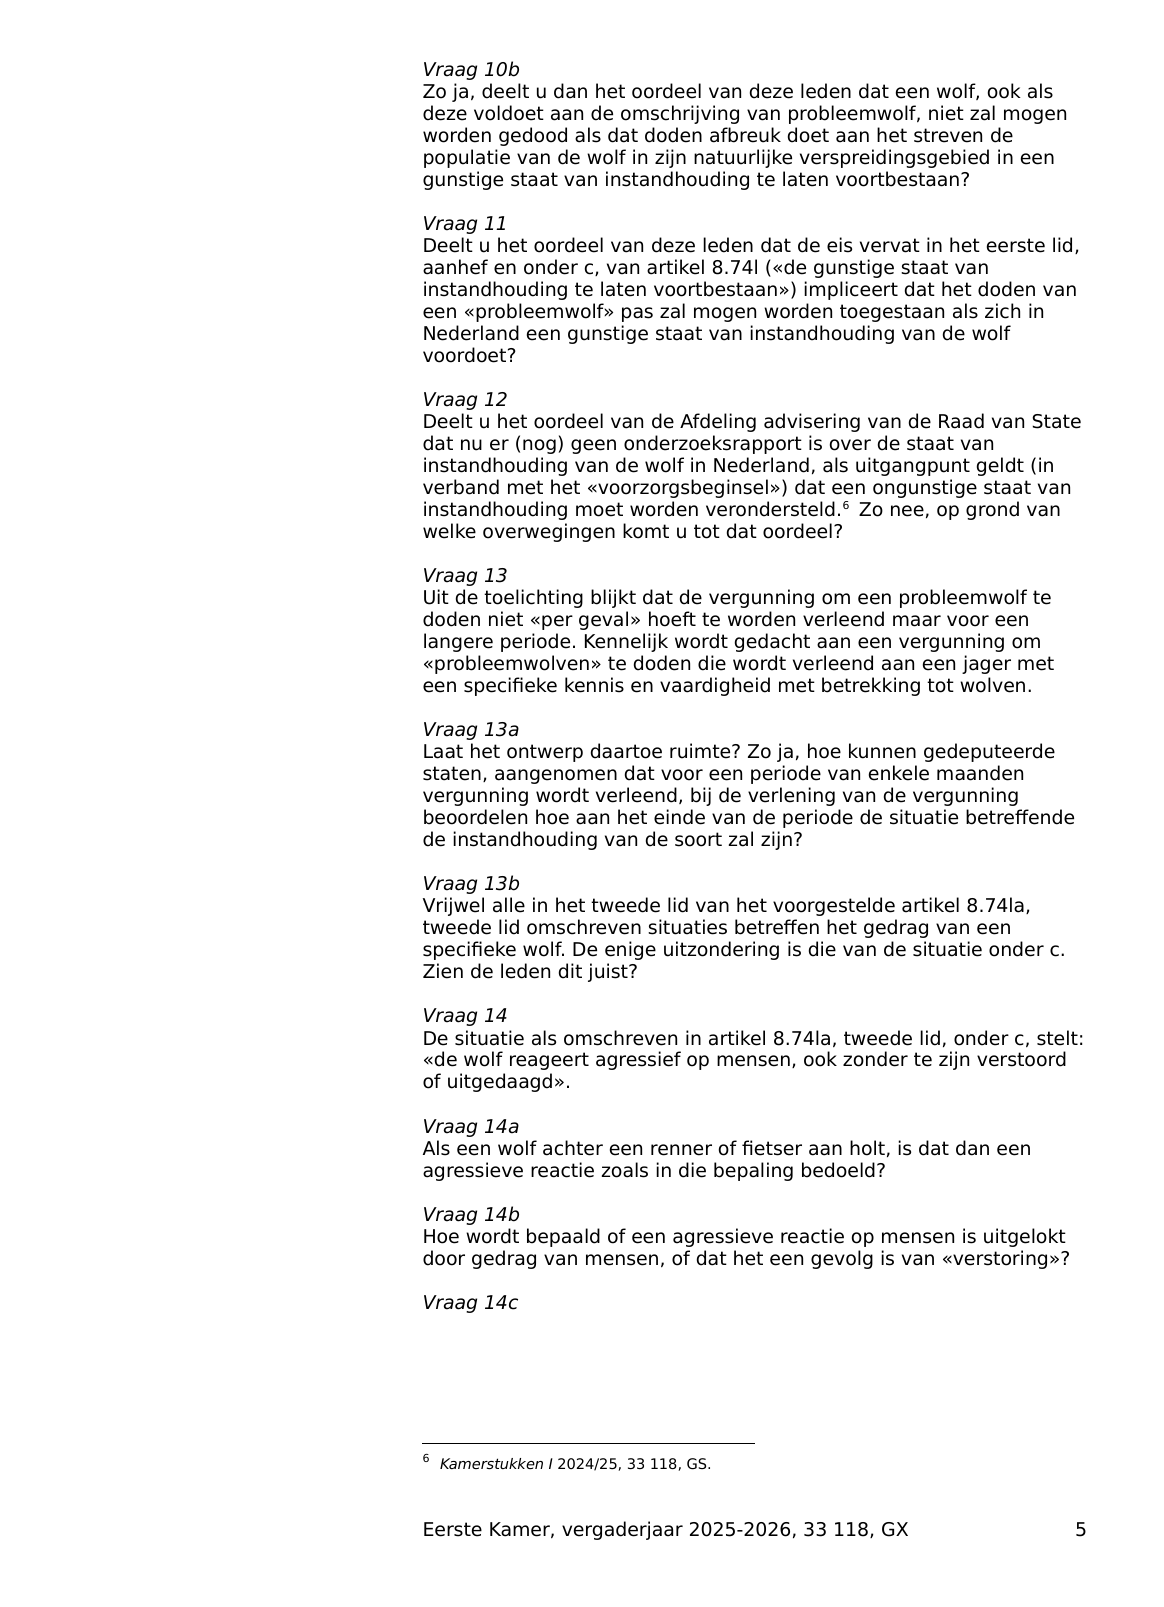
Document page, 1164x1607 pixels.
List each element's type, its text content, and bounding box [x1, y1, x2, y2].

text Vraag 13b [422, 873, 1087, 895]
text Zo ja, deelt u dan het oordeel van deze leden dat een wolf, ook als deze voldoet aan de omschrijving van probleemwolf, niet zal mogen worden gedood als dat doden afbreuk doet aan het streven de populatie van de wolf in zijn natuurlijke verspreidingsgebied in een gunstige staat van instandhouding te laten voortbestaan? [422, 81, 1087, 191]
text Deelt u het oordeel van deze leden dat de eis vervat in het eerste lid, aanhef en onder c, van artikel 8.74l («de gunstige staat van instandhouding te laten voortbestaan») impliceert dat het doden van een «probleemwolf» pas zal mogen worden toegestaan als zich in Nederland een gunstige staat van instandhouding van de wolf voordoet? [422, 235, 1087, 367]
text Vraag 14b [422, 1204, 1087, 1226]
text Vraag 10b [422, 59, 1087, 81]
text Deelt u het oordeel van de Afdeling advisering van de Raad van State dat nu er (nog) geen onderzoeksrapport is over de staat van instandhouding van de wolf in Nederland, als uitgangpunt geldt (in verband met het «voorzorgsbeginsel») dat een ongunstige staat van instandhouding moet worden verondersteld. Zo nee, op grond van welke overwegingen komt u tot dat oordeel? [422, 411, 1087, 543]
text Vraag 13 [422, 565, 1087, 587]
text Vraag 14c [422, 1292, 1087, 1314]
text Vraag 11 [422, 213, 1087, 235]
text Laat het ontwerp daartoe ruimte? Zo ja, hoe kunnen gedeputeerde staten, aangenomen dat voor een periode van enkele maanden vergunning wordt verleend, bij de verlening van de vergunning beoordelen hoe aan het einde van de periode de situatie betreffende de instandhouding van de soort zal zijn? [422, 741, 1087, 851]
text Vraag 13a [422, 719, 1087, 741]
text Vrijwel alle in het tweede lid van het voorgestelde artikel 8.74la, tweede lid omschreven situaties betreffen het gedrag van een specifieke wolf. De enige uitzondering is die van de situatie onder c. Zien de leden dit juist? [422, 895, 1087, 983]
text Uit de toelichting blijkt dat de vergunning om een probleemwolf te doden niet «per geval» hoeft te worden verleend maar voor een langere periode. Kennelijk wordt gedacht aan een vergunning om «probleemwolven» te doden die wordt verleend aan een jager met een specifieke kennis en vaardigheid met betrekking tot wolven. [422, 587, 1087, 697]
text De situatie als omschreven in artikel 8.74la, tweede lid, onder c, stelt: «de wolf reageert agressief op mensen, ook zonder te zijn verstoord of uitgedaagd». [422, 1027, 1087, 1093]
text Vraag 14a [422, 1116, 1087, 1137]
text Vraag 12 [422, 389, 1087, 411]
text Als een wolf achter een renner of fietser aan holt, is dat dan een agressieve reactie zoals in die bepaling bedoeld? [422, 1137, 1087, 1181]
text Vraag 14 [422, 1005, 1087, 1027]
text Hoe wordt bepaald of een agressieve reactie op mensen is uitgelokt door gedrag van mensen, of dat het een gevolg is van «verstoring»? [422, 1226, 1087, 1269]
text Kamerstukken I 2024/25, 33 118, GS. [422, 1452, 1087, 1474]
